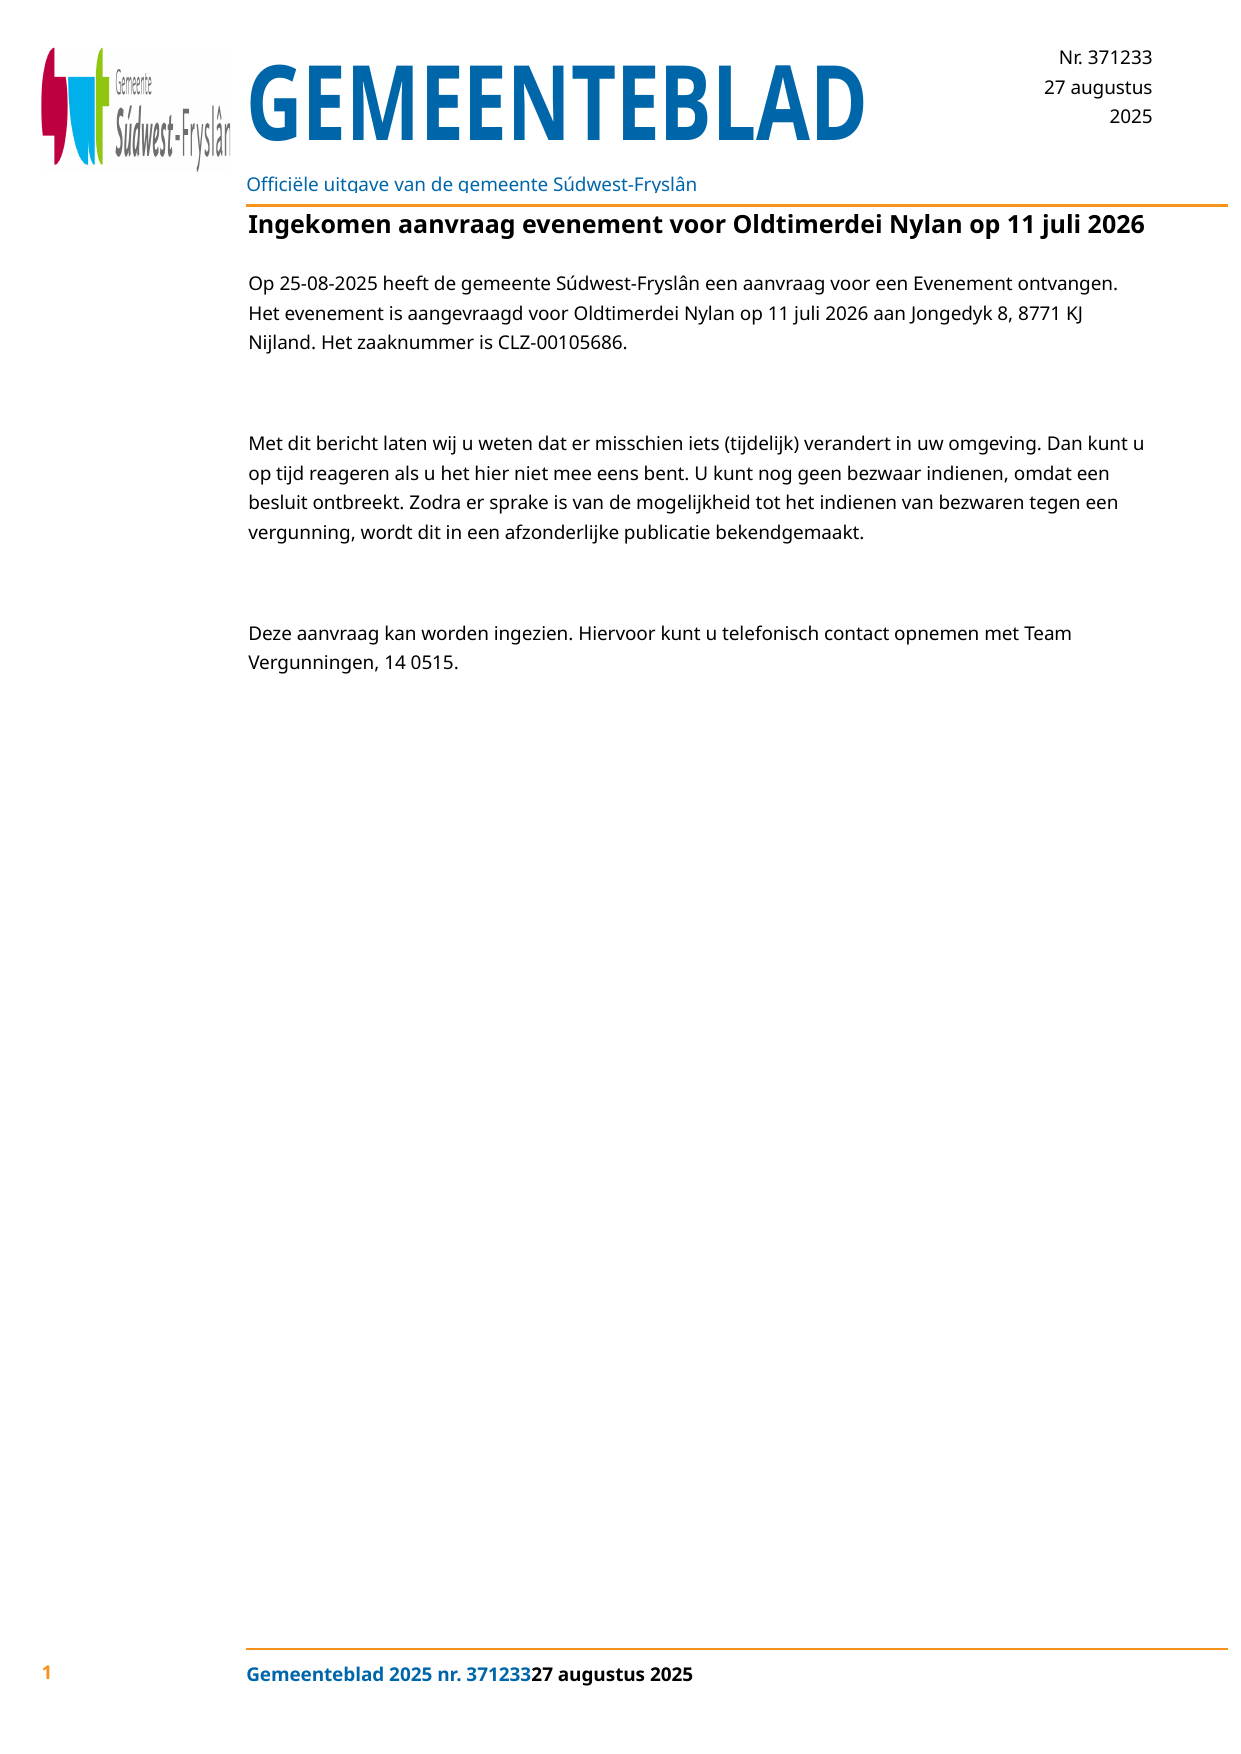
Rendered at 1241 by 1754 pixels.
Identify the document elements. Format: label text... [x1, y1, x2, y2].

picture [41, 47, 231, 172]
text Ingekomen aanvraag evenement voor Oldtimerdei Nylan op 11 juli 2026 [248, 207, 1152, 241]
text Op 25-08-2025 heeft de gemeente Súdwest-Fryslân een aanvraag voor een Evenement ontvangen. Het evenement is aangevraagd voor Oldtimerdei Nylan op 11 juli 2026 aan Jongedyk 8, 8771 KJ Nijland. Het zaaknummer is CLZ-00105686. [248, 270, 1152, 355]
text Deze aanvraag kan worden ingezien. Hiervoor kunt u telefonisch contact opnemen met Team Vergunningen, 14 0515. [248, 620, 1152, 675]
text Met dit bericht laten wij u weten dat er misschien iets (tijdelijk) verandert in uw omgeving. Dan kunt u op tijd reageren als u het hier niet mee eens bent. U kunt nog geen bezwaar indienen, omdat een besluit ontbreekt. Zodra er sprake is van de mogelijkheid tot het indienen van bezwaren tegen een vergunning, wordt dit in een afzonderlijke publicatie bekendgemaakt. [248, 430, 1152, 545]
